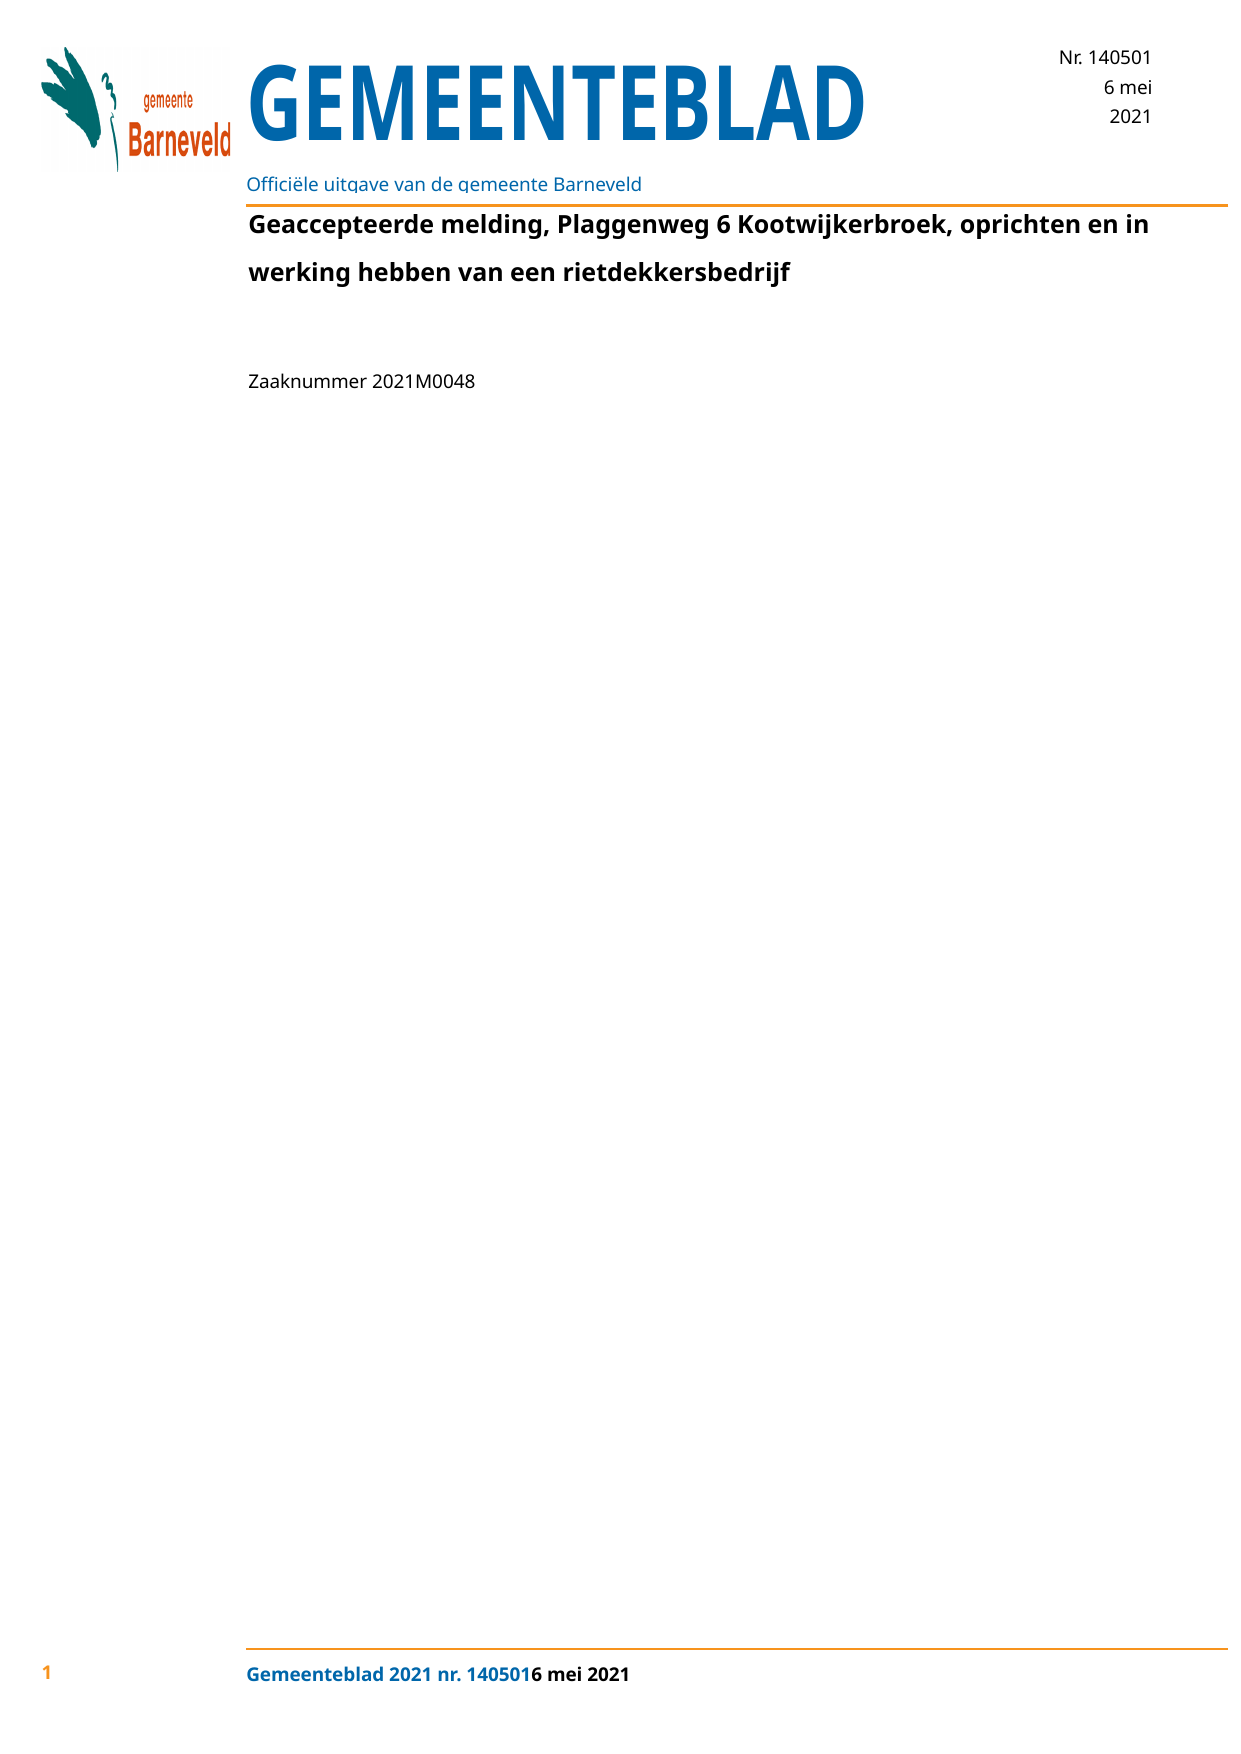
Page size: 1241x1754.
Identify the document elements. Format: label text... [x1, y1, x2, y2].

text Zaaknummer 2021M0048 [248, 368, 1152, 394]
text Geaccepteerde melding, Plaggenweg 6 Kootwijkerbroek, oprichten en in werking hebben van een rietdekkersbedrijf [248, 207, 1152, 288]
picture [41, 47, 231, 172]
